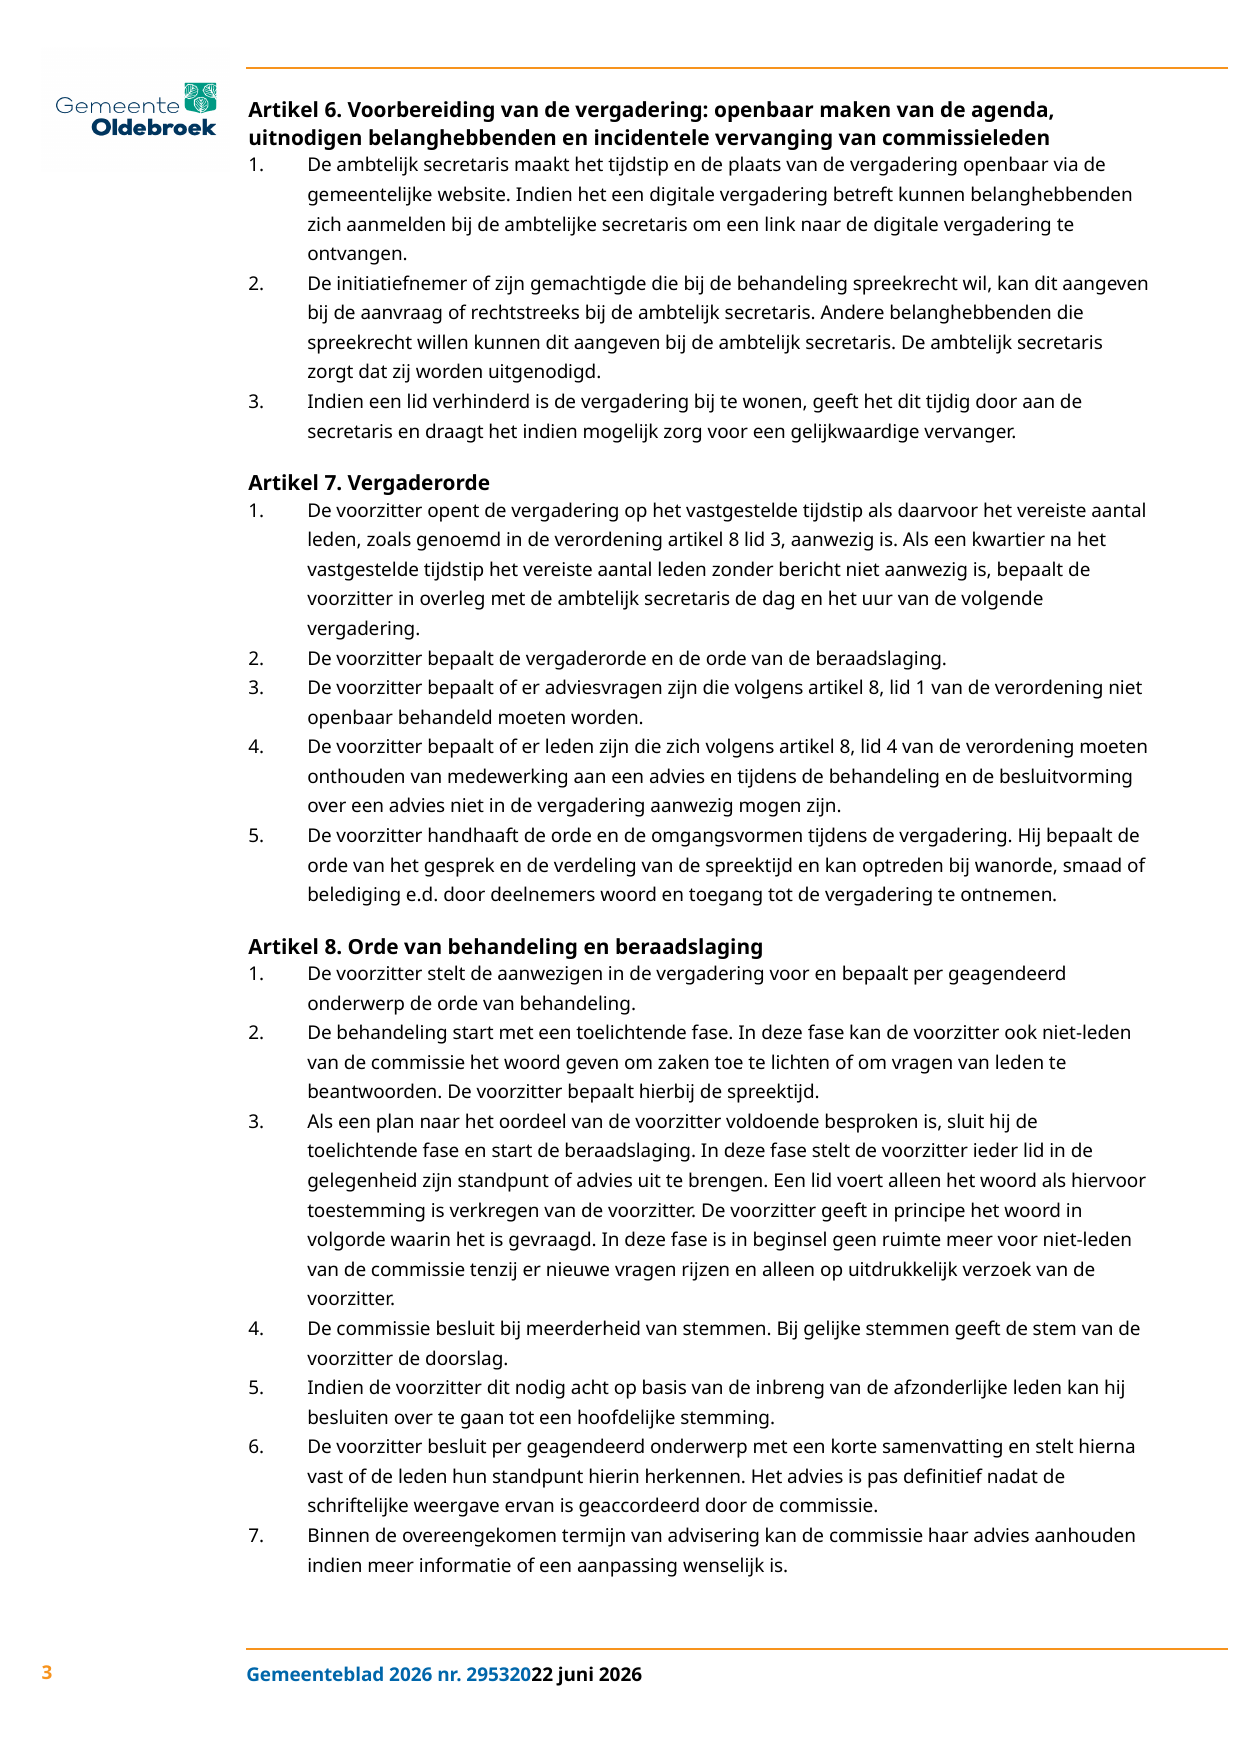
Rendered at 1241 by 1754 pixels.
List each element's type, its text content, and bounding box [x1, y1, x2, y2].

list De commissie besluit bij meerderheid van stemmen. Bij gelijke stemmen geeft de stem van de voorzitter de doorslag. [248, 1315, 1152, 1371]
text Artikel 8. Orde van behandeling en beraadslaging [248, 932, 1152, 960]
list De ambtelijk secretaris maakt het tijdstip en de plaats van de vergadering openbaar via de gemeentelijke website. Indien het een digitale vergadering betreft kunnen belanghebbenden zich aanmelden bij de ambtelijke secretaris om een link naar de digitale vergadering te ontvangen. [248, 152, 1152, 266]
picture [41, 47, 231, 172]
list Als een plan naar het oordeel van de voorzitter voldoende besproken is, sluit hij de toelichtende fase en start de beraadslaging. In deze fase stelt de voorzitter ieder lid in de gelegenheid zijn standpunt of advies uit te brengen. Een lid voert alleen het woord als hiervoor toestemming is verkregen van de voorzitter. De voorzitter geeft in principe het woord in volgorde waarin het is gevraagd. In deze fase is in beginsel geen ruimte meer voor niet-leden van de commissie tenzij er nieuwe vragen rijzen en alleen op uitdrukkelijk verzoek van de voorzitter. [248, 1108, 1152, 1311]
list De voorzitter handhaaft de orde en de omgangsvormen tijdens de vergadering. Hij bepaalt de orde van het gesprek en de verdeling van de spreektijd en kan optreden bij wanorde, smaad of belediging e.d. door deelnemers woord en toegang tot de vergadering te ontnemen. [248, 822, 1152, 907]
list Indien de voorzitter dit nodig acht op basis van de inbreng van de afzonderlijke leden kan hij besluiten over te gaan tot een hoofdelijke stemming. [248, 1374, 1152, 1430]
list Binnen de overeengekomen termijn van advisering kan de commissie haar advies aanhouden indien meer informatie of een aanpassing wenselijk is. [248, 1522, 1152, 1578]
text Artikel 7. Vergaderorde [248, 468, 1152, 497]
text Artikel 6. Voorbereiding van de vergadering: openbaar maken van de agenda, uitnodigen belanghebbenden en incidentele vervanging van commissieleden [248, 95, 1152, 152]
list De voorzitter bepaalt of er leden zijn die zich volgens artikel 8, lid 4 van de verordening moeten onthouden van medewerking aan een advies en tijdens de behandeling en de besluitvorming over een advies niet in de vergadering aanwezig mogen zijn. [248, 733, 1152, 818]
list Indien een lid verhinderd is de vergadering bij te wonen, geeft het dit tijdig door aan de secretaris en draagt het indien mogelijk zorg voor een gelijkwaardige vervanger. [248, 388, 1152, 444]
list De voorzitter opent de vergadering op het vastgestelde tijdstip als daarvoor het vereiste aantal leden, zoals genoemd in de verordening artikel 8 lid 3, aanwezig is. Als een kwartier na het vastgestelde tijdstip het vereiste aantal leden zonder bericht niet aanwezig is, bepaalt de voorzitter in overleg met de ambtelijk secretaris de dag en het uur van de volgende vergadering. [248, 497, 1152, 641]
list De voorzitter bepaalt of er adviesvragen zijn die volgens artikel 8, lid 1 van de verordening niet openbaar behandeld moeten worden. [248, 674, 1152, 729]
list De voorzitter bepaalt de vergaderorde en de orde van de beraadslaging. [248, 645, 1152, 670]
list De voorzitter stelt de aanwezigen in de vergadering voor en bepaalt per geagendeerd onderwerp de orde van behandeling. [248, 960, 1152, 1016]
list De behandeling start met een toelichtende fase. In deze fase kan de voorzitter ook niet-leden van de commissie het woord geven om zaken toe te lichten of om vragen van leden te beantwoorden. De voorzitter bepaalt hierbij de spreektijd. [248, 1019, 1152, 1104]
list De voorzitter besluit per geagendeerd onderwerp met een korte samenvatting en stelt hierna vast of de leden hun standpunt hierin herkennen. Het advies is pas definitief nadat de schriftelijke weergave ervan is geaccordeerd door de commissie. [248, 1433, 1152, 1518]
list De initiatiefnemer of zijn gemachtigde die bij de behandeling spreekrecht wil, kan dit aangeven bij de aanvraag of rechtstreeks bij de ambtelijk secretaris. Andere belanghebbenden die spreekrecht willen kunnen dit aangeven bij de ambtelijk secretaris. De ambtelijk secretaris zorgt dat zij worden uitgenodigd. [248, 270, 1152, 384]
